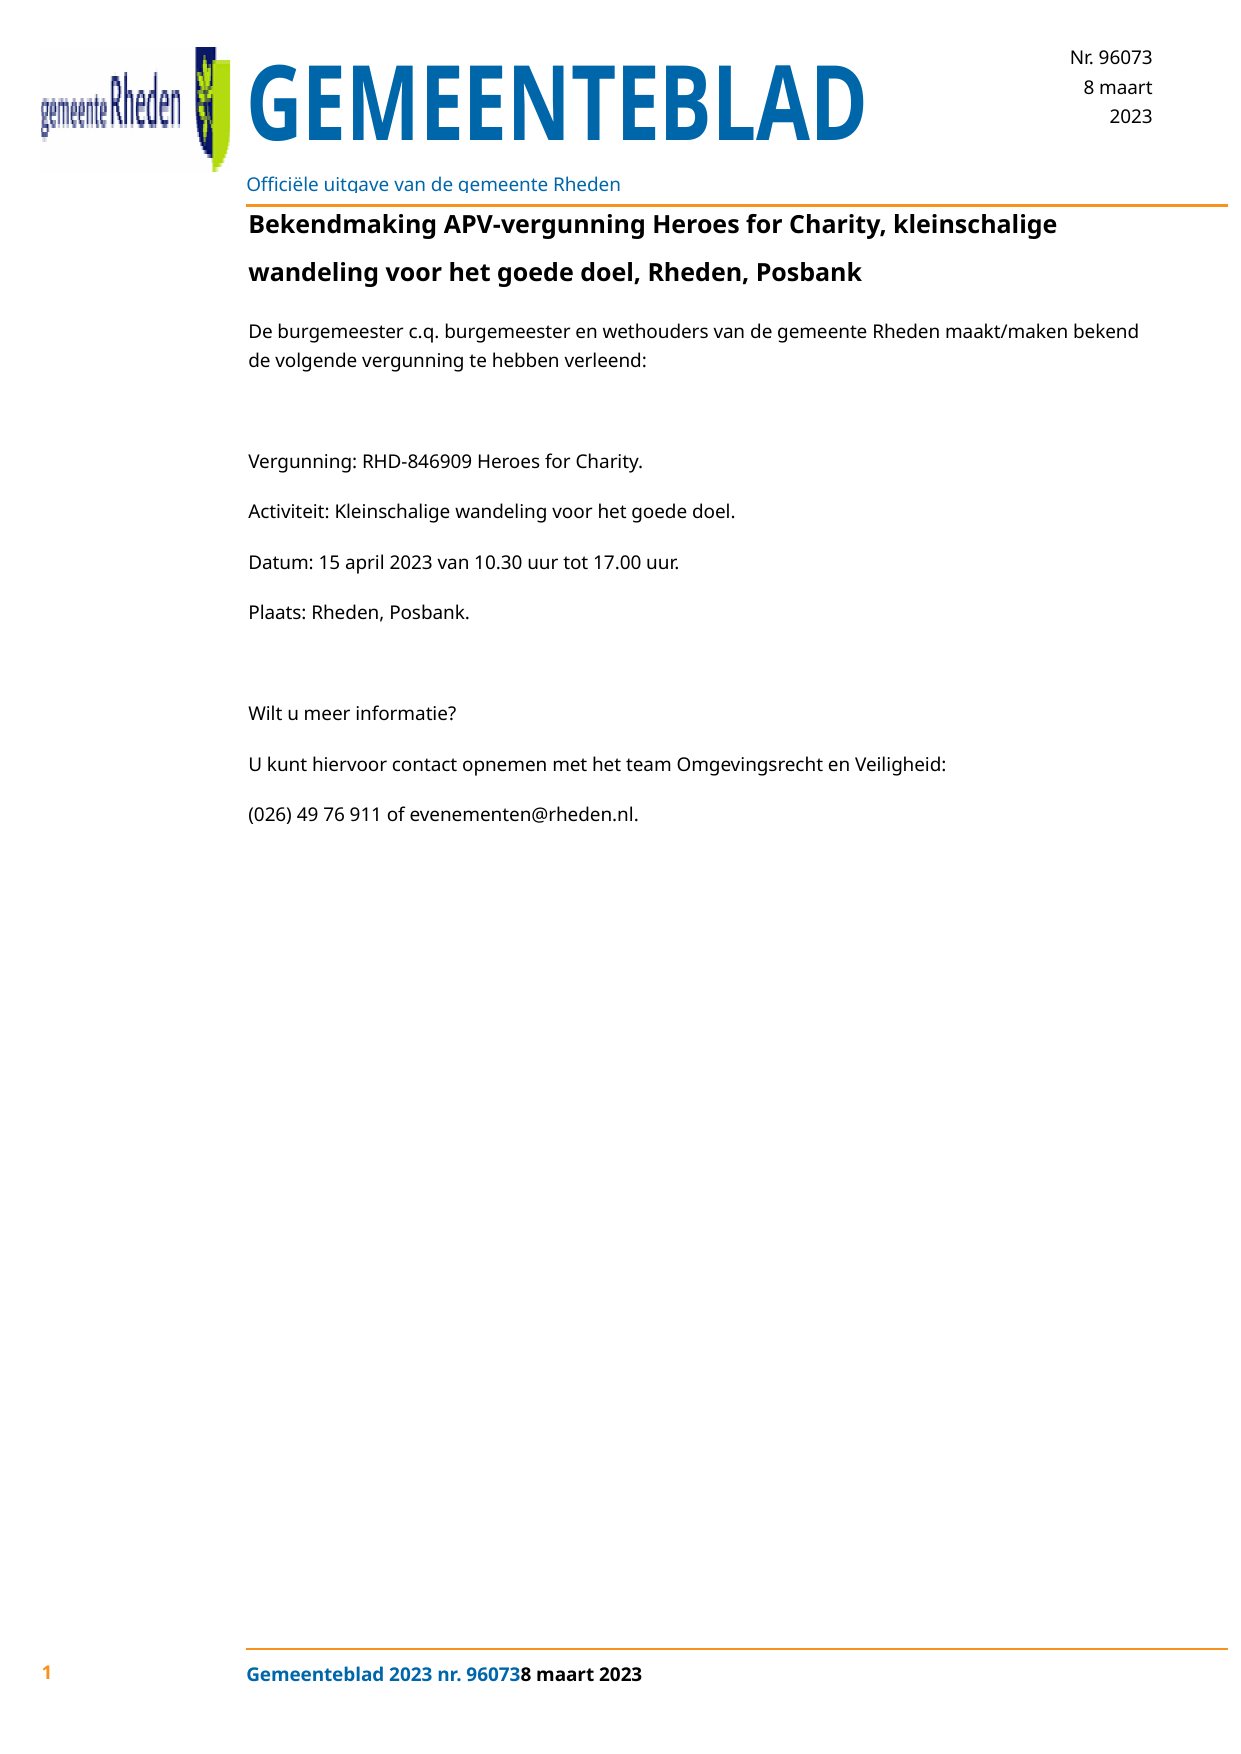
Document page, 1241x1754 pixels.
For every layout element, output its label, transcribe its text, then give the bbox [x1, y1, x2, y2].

text Wilt u meer informatie? [248, 700, 1152, 726]
text Bekendmaking APV-vergunning Heroes for Charity, kleinschalige wandeling voor het goede doel, Rheden, Posbank [248, 207, 1152, 288]
text (026) 49 76 911 of evenementen@rheden.nl. [248, 801, 1152, 827]
picture [41, 47, 231, 172]
text Datum: 15 april 2023 van 10.30 uur tot 17.00 uur. [248, 549, 1152, 575]
text U kunt hiervoor contact opnemen met het team Omgevingsrecht en Veiligheid: [248, 751, 1152, 777]
text Activiteit: Kleinschalige wandeling voor het goede doel. [248, 499, 1152, 524]
text De burgemeester c.q. burgemeester en wethouders van de gemeente Rheden maakt/maken bekend de volgende vergunning te hebben verleend: [248, 318, 1152, 373]
text Plaats: Rheden, Posbank. [248, 599, 1152, 625]
text Vergunning: RHD-846909 Heroes for Charity. [248, 448, 1152, 474]
